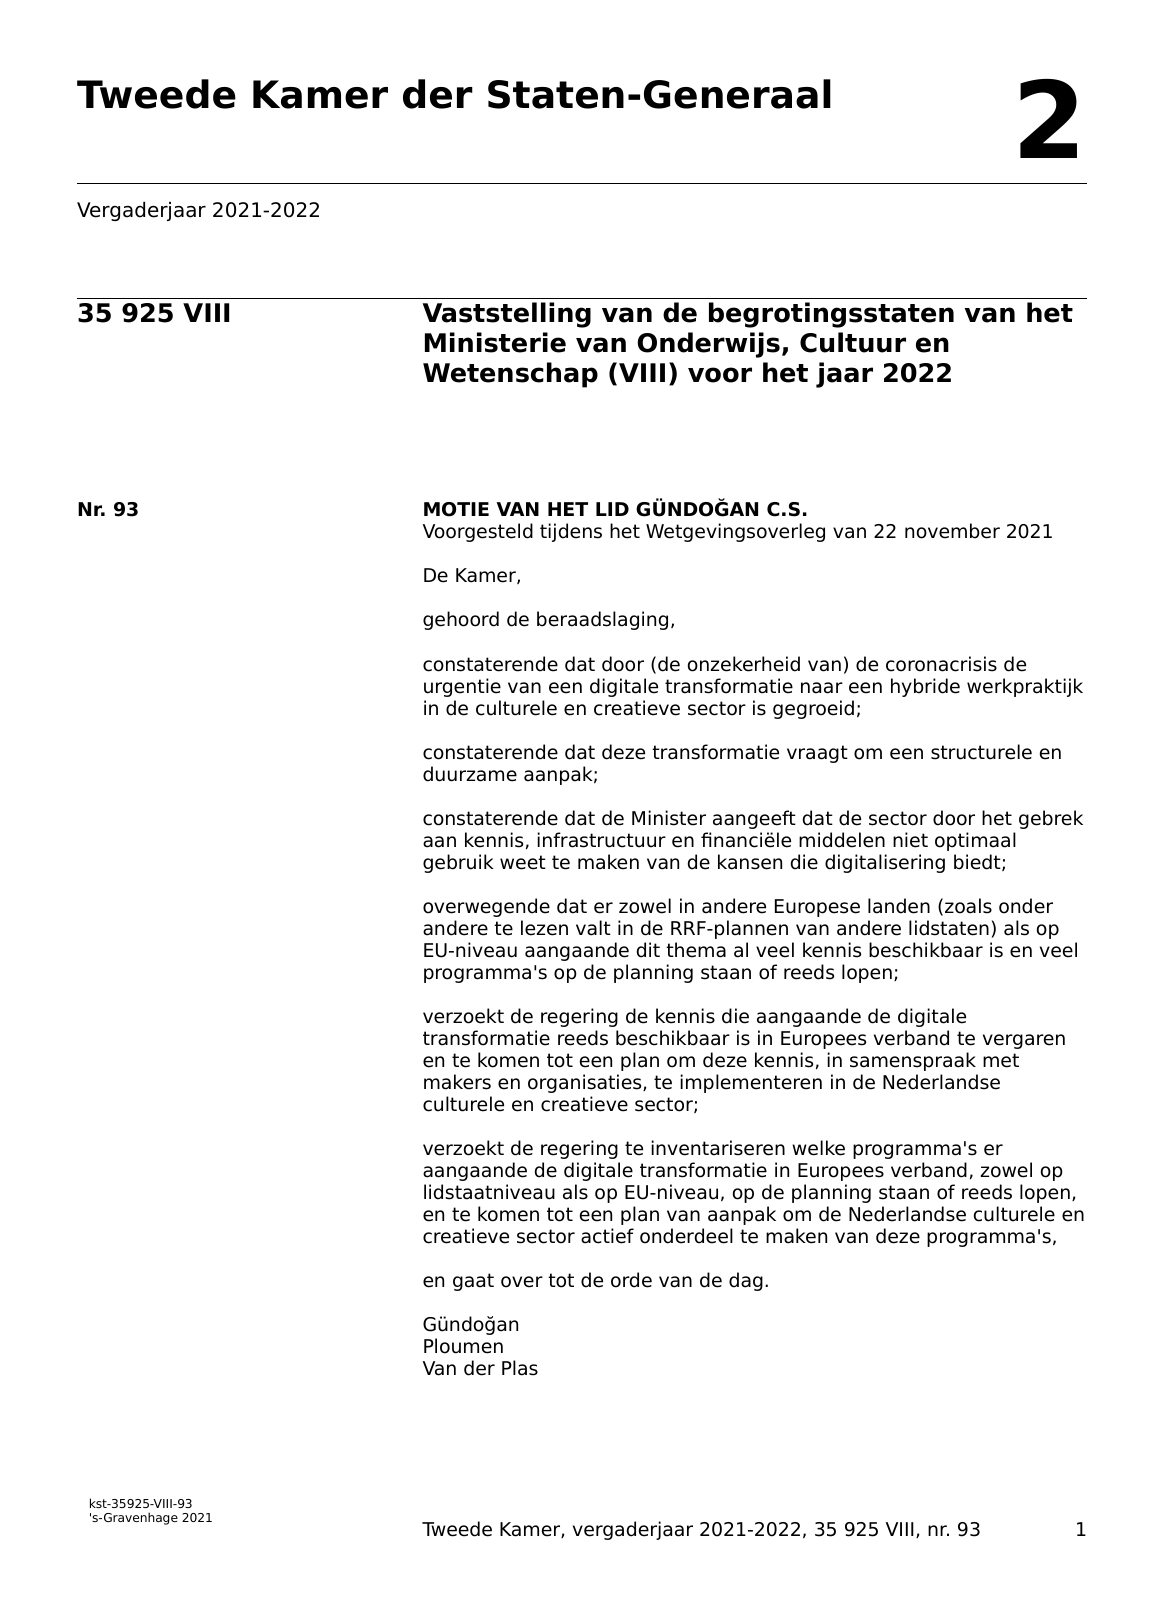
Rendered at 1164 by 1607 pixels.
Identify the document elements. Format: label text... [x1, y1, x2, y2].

text Ploumen [422, 1336, 1087, 1358]
text constaterende dat de Minister aangeeft dat de sector door het gebrek aan kennis, infrastructuur en financiële middelen niet optimaal gebruik weet te maken van de kansen die digitalisering biedt; [422, 808, 1087, 874]
table_header 2 [886, 59, 1087, 183]
text Gündoğan [422, 1314, 1087, 1336]
subtitle 35 925 VIII Vaststelling van de begrotingsstaten van het Ministerie van Onderwijs, Cultuur en Wetenschap (VIII) voor het jaar 2022 [77, 299, 1087, 388]
table_header Tweede Kamer der Staten-Generaal [77, 59, 886, 183]
subtitle Nr. 93 MOTIE VAN HET LID GÜNDOĞAN C.S. [77, 499, 1087, 521]
text De Kamer, [422, 565, 1087, 587]
text overwegende dat er zowel in andere Europese landen (zoals onder andere te lezen valt in de RRF-plannen van andere lidstaten) als op EU-niveau aangaande dit thema al veel kennis beschikbaar is en veel programma's op de planning staan of reeds lopen; [422, 896, 1087, 984]
text Van der Plas [422, 1358, 1087, 1380]
table_cell Vergaderjaar 2021-2022 [77, 184, 1087, 298]
text constaterende dat deze transformatie vraagt om een structurele en duurzame aanpak; [422, 742, 1087, 786]
text verzoekt de regering de kennis die aangaande de digitale transformatie reeds beschikbaar is in Europees verband te vergaren en te komen tot een plan om deze kennis, in samenspraak met makers en organisaties, te implementeren in de Nederlandse culturele en creatieve sector; [422, 1006, 1087, 1116]
text Voorgesteld tijdens het Wetgevingsoverleg van 22 november 2021 [422, 521, 1087, 543]
text 's-Gravenhage 2021 [88, 1511, 323, 1525]
text kst-35925-VIII-93 [88, 1497, 323, 1511]
text constaterende dat door (de onzekerheid van) de coronacrisis de urgentie van een digitale transformatie naar een hybride werkpraktijk in de culturele en creatieve sector is gegroeid; [422, 653, 1087, 719]
text verzoekt de regering te inventariseren welke programma's er aangaande de digitale transformatie in Europees verband, zowel op lidstaatniveau als op EU-niveau, op de planning staan of reeds lopen, en te komen tot een plan van aanpak om de Nederlandse culturele en creatieve sector actief onderdeel te maken van deze programma's, [422, 1138, 1087, 1248]
text en gaat over tot de orde van de dag. [422, 1270, 1087, 1292]
text gehoord de beraadslaging, [422, 609, 1087, 631]
